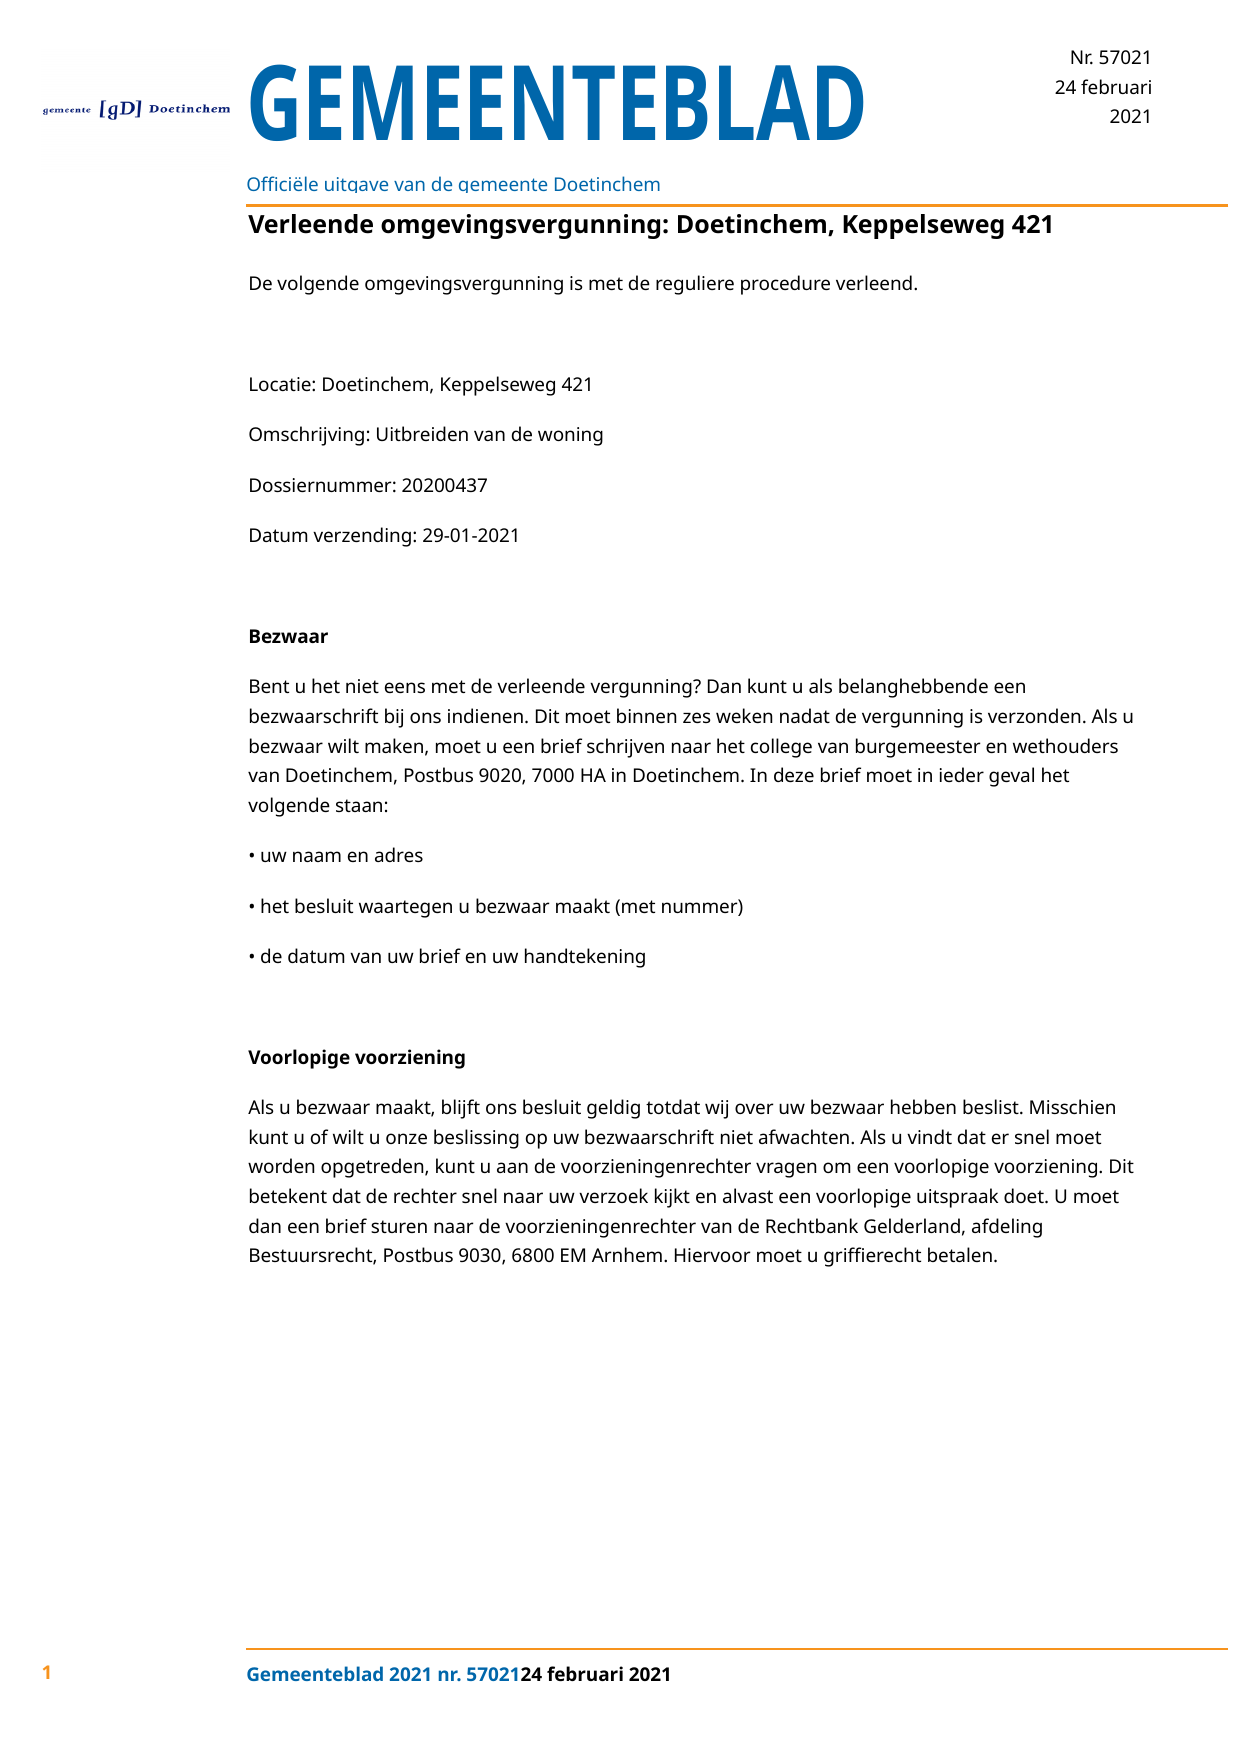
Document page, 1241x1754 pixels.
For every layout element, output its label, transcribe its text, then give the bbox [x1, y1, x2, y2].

text Bent u het niet eens met de verleende vergunning? Dan kunt u als belanghebbende een bezwaarschrift bij ons indienen. Dit moet binnen zes weken nadat de vergunning is verzonden. Als u bezwaar wilt maken, moet u een brief schrijven naar het college van burgemeester en wethouders van Doetinchem, Postbus 9020, 7000 HA in Doetinchem. In deze brief moet in ieder geval het volgende staan: [248, 674, 1152, 818]
text Voorlopige voorziening [248, 1044, 1152, 1070]
text De volgende omgevingsvergunning is met de reguliere procedure verleend. [248, 270, 1152, 296]
picture [41, 47, 231, 172]
text • uw naam en adres [248, 842, 1152, 868]
text Verleende omgevingsvergunning: Doetinchem, Keppelseweg 421 [248, 207, 1152, 241]
text • het besluit waartegen u bezwaar maakt (met nummer) [248, 893, 1152, 918]
text Datum verzending: 29-01-2021 [248, 522, 1152, 548]
text Locatie: Doetinchem, Keppelseweg 421 [248, 371, 1152, 397]
text Als u bezwaar maakt, blijft ons besluit geldig totdat wij over uw bezwaar hebben beslist. Misschien kunt u of wilt u onze beslissing op uw bezwaarschrift niet afwachten. Als u vindt dat er snel moet worden opgetreden, kunt u aan de voorzieningenrechter vragen om een voorlopige voorziening. Dit betekent dat de rechter snel naar uw verzoek kijkt en alvast een voorlopige uitspraak doet. U moet dan een brief sturen naar de voorzieningenrechter van de Rechtbank Gelderland, afdeling Bestuursrecht, Postbus 9030, 6800 EM Arnhem. Hiervoor moet u griffierecht betalen. [248, 1094, 1152, 1268]
text • de datum van uw brief en uw handtekening [248, 943, 1152, 969]
text Bezwaar [248, 623, 1152, 649]
text Omschrijving: Uitbreiden van de woning [248, 422, 1152, 447]
text Dossiernummer: 20200437 [248, 472, 1152, 498]
